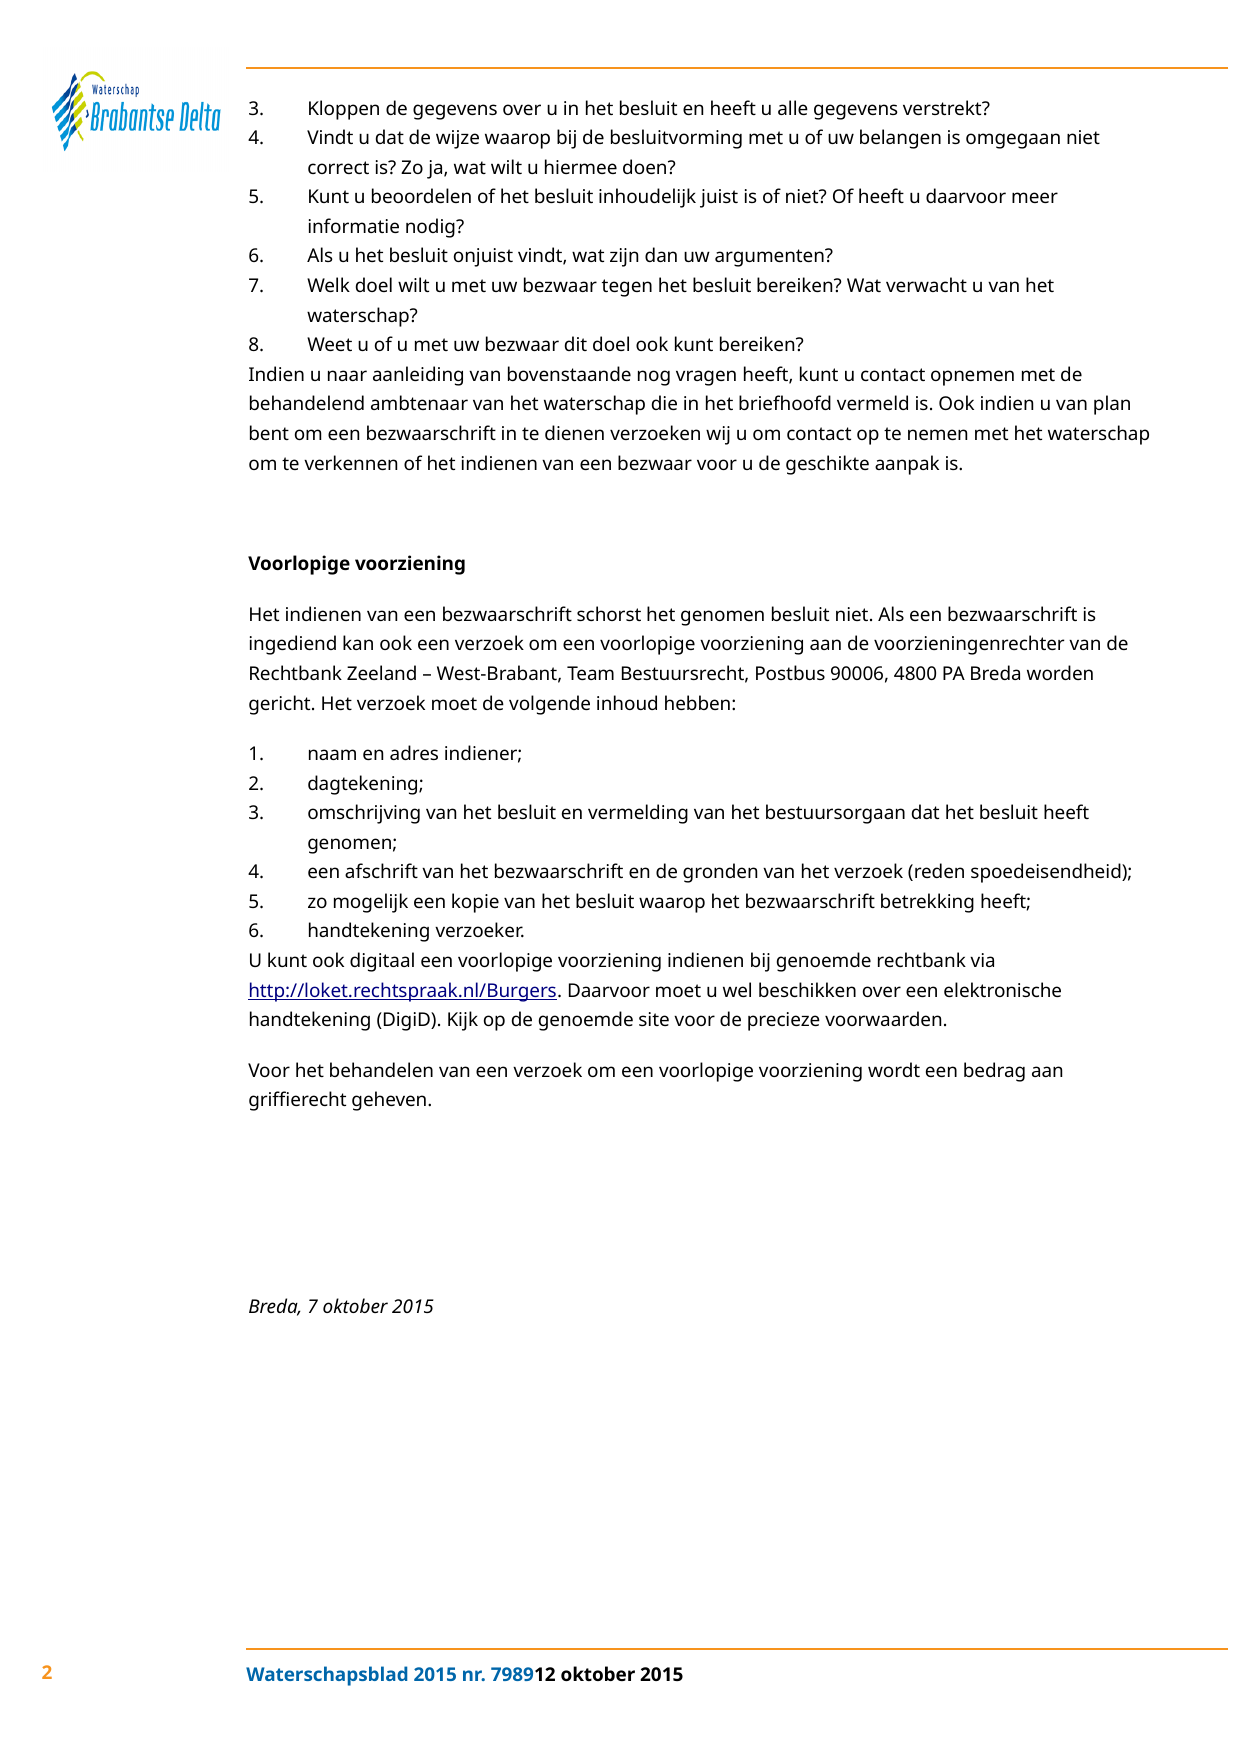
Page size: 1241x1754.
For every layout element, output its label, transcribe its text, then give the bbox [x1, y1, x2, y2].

list Weet u of u met uw bezwaar dit doel ook kunt bereiken? [248, 331, 1152, 357]
list Als u het besluit onjuist vindt, wat zijn dan uw argumenten? [248, 243, 1152, 268]
text Voor het behandelen van een verzoek om een voorlopige voorziening wordt een bedrag aan griffierecht geheven. [248, 1057, 1152, 1112]
list zo mogelijk een kopie van het besluit waarop het bezwaarschrift betrekking heeft; [248, 888, 1152, 914]
picture [41, 47, 231, 172]
list handtekening verzoeker. [248, 918, 1152, 943]
text Indien u naar aanleiding van bovenstaande nog vragen heeft, kunt u contact opnemen met de behandelend ambtenaar van het waterschap die in het briefhoofd vermeld is. Ook indien u van plan bent om een bezwaarschrift in te dienen verzoeken wij u om contact op te nemen met het waterschap om te verkennen of het indienen van een bezwaar voor u de geschikte aanpak is. [248, 361, 1152, 476]
text Voorlopige voorziening [248, 551, 1152, 576]
list Kunt u beoordelen of het besluit inhoudelijk juist is of niet? Of heeft u daarvoor meer informatie nodig? [248, 183, 1152, 239]
list Vindt u dat de wijze waarop bij de besluitvorming met u of uw belangen is omgegaan niet correct is? Zo ja, wat wilt u hiermee doen? [248, 124, 1152, 180]
list Kloppen de gegevens over u in het besluit en heeft u alle gegevens verstrekt? [248, 95, 1152, 121]
list dagtekening; [248, 770, 1152, 796]
text Breda, 7 oktober 2015 [248, 1293, 1152, 1319]
list omschrijving van het besluit en vermelding van het bestuursorgaan dat het besluit heeft genomen; [248, 799, 1152, 855]
list een afschrift van het bezwaarschrift en de gronden van het verzoek (reden spoedeisendheid); [248, 858, 1152, 884]
list Welk doel wilt u met uw bezwaar tegen het besluit bereiken? Wat verwacht u van het waterschap? [248, 272, 1152, 328]
text Het indienen van een bezwaarschrift schorst het genomen besluit niet. Als een bezwaarschrift is ingediend kan ook een verzoek om een voorlopige voorziening aan de voorzieningenrechter van de Rechtbank Zeeland – West-Brabant, Team Bestuursrecht, Postbus 90006, 4800 PA Breda worden gericht. Het verzoek moet de volgende inhoud hebben: [248, 601, 1152, 716]
text U kunt ook digitaal een voorlopige voorziening indienen bij genoemde rechtbank via http://loket.rechtspraak.nl/Burgers. Daarvoor moet u wel beschikken over een elektronische handtekening (DigiD). Kijk op de genoemde site voor de precieze voorwaarden. [248, 947, 1152, 1032]
list naam en adres indiener; [248, 740, 1152, 766]
